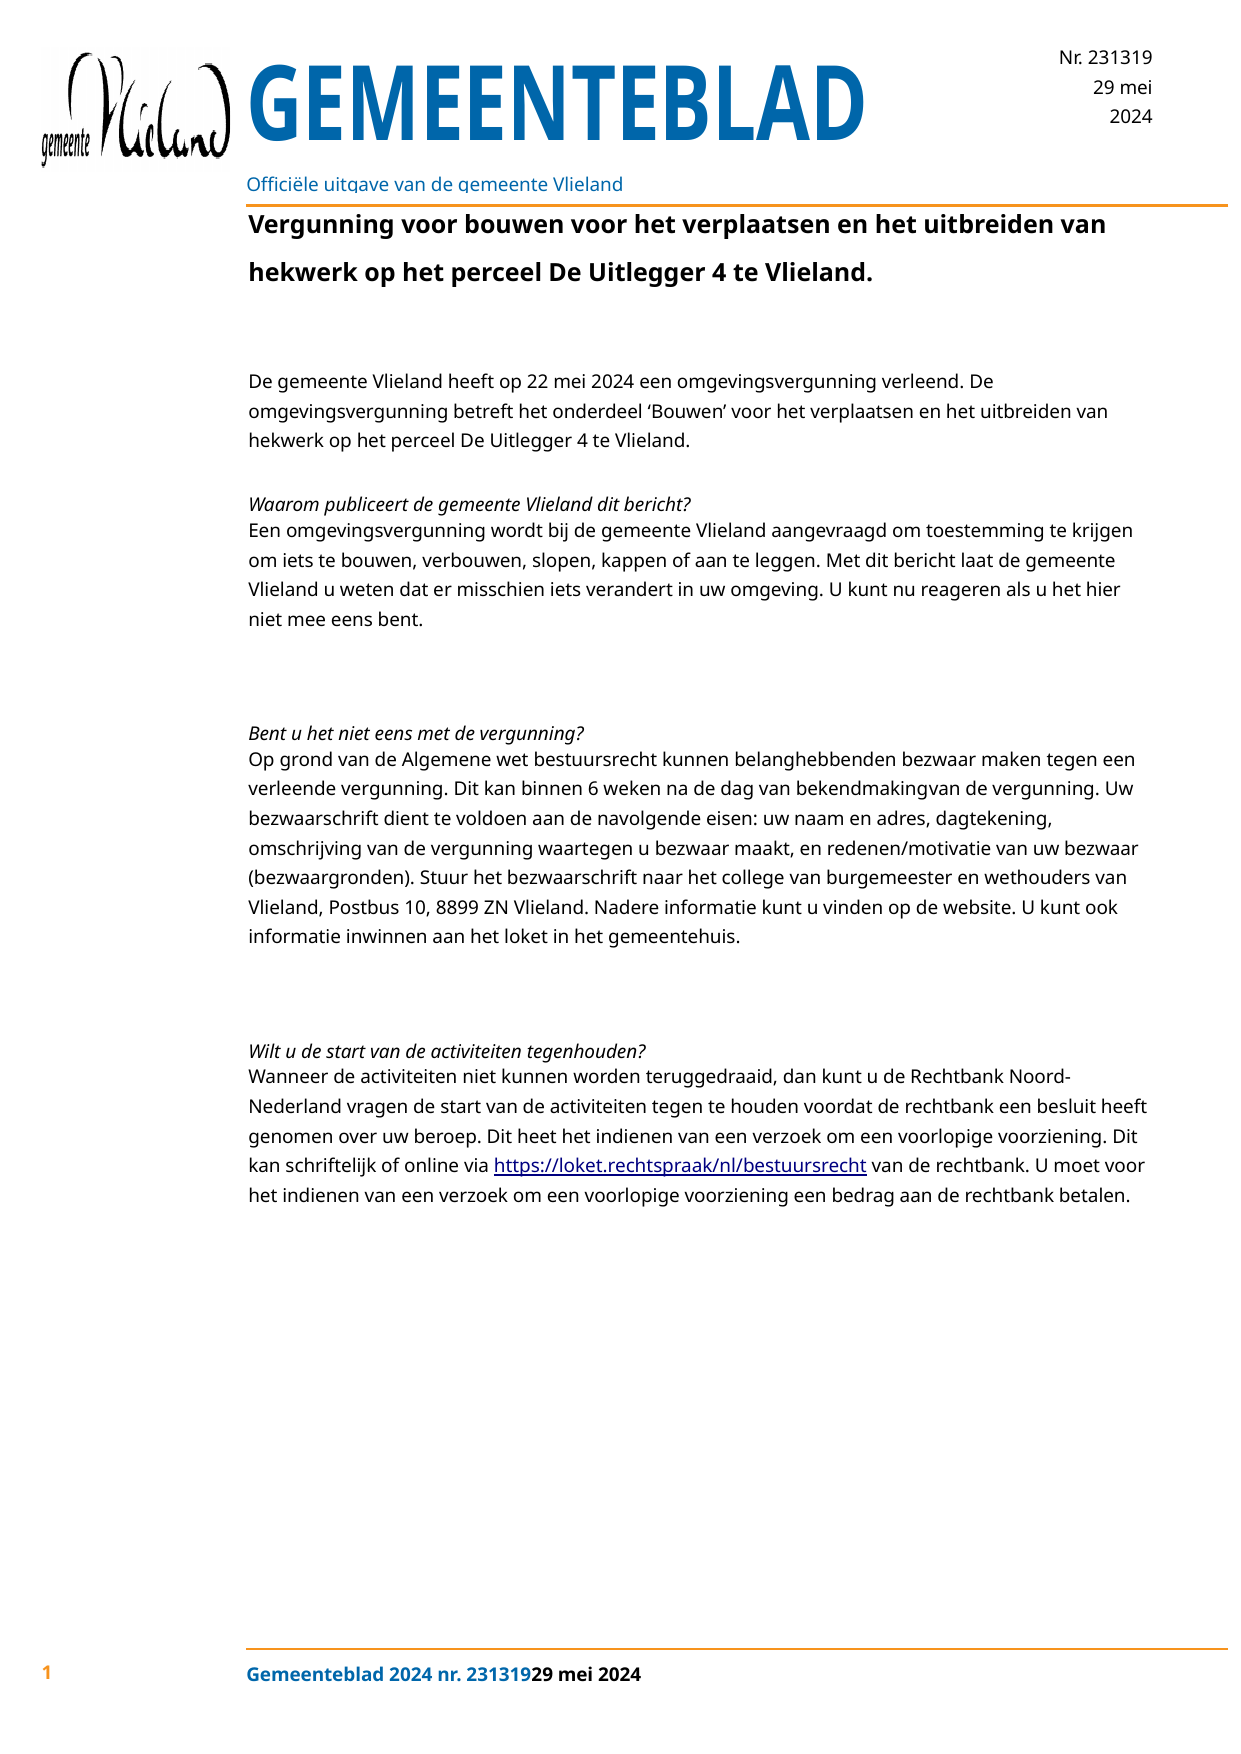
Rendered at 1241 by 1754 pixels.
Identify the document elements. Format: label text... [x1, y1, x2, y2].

text Waarom publiceert de gemeente Vlieland dit bericht? [248, 491, 1152, 517]
text Op grond van de Algemene wet bestuursrecht kunnen belanghebbenden bezwaar maken tegen een verleende vergunning. Dit kan binnen 6 weken na de dag van bekendmakingvan de vergunning. Uw bezwaarschrift dient te voldoen aan de navolgende eisen: uw naam en adres, dagtekening, omschrijving van de vergunning waartegen u bezwaar maakt, en redenen/motivatie van uw bezwaar (bezwaargronden). Stuur het bezwaarschrift naar het college van burgemeester en wethouders van Vlieland, Postbus 10, 8899 ZN Vlieland. Nadere informatie kunt u vinden op de website. U kunt ook informatie inwinnen aan het loket in het gemeentehuis. [248, 746, 1152, 949]
text Wanneer de activiteiten niet kunnen worden teruggedraaid, dan kunt u de Rechtbank Noord-Nederland vragen de start van de activiteiten tegen te houden voordat de rechtbank een besluit heeft genomen over uw beroep. Dit heet het indienen van een verzoek om een voorlopige voorziening. Dit kan schriftelijk of online via https://loket.rechtspraak/nl/bestuursrecht van de rechtbank. U moet voor het indienen van een verzoek om een voorlopige voorziening een bedrag aan de rechtbank betalen. [248, 1064, 1152, 1208]
text Een omgevingsvergunning wordt bij de gemeente Vlieland aangevraagd om toestemming te krijgen om iets te bouwen, verbouwen, slopen, kappen of aan te leggen. Met dit bericht laat de gemeente Vlieland u weten dat er misschien iets verandert in uw omgeving. U kunt nu reageren als u het hier niet mee eens bent. [248, 517, 1152, 632]
text Wilt u de start van de activiteiten tegenhouden? [248, 1038, 1152, 1064]
text Bent u het niet eens met de vergunning? [248, 720, 1152, 746]
picture [41, 47, 231, 172]
text De gemeente Vlieland heeft op 22 mei 2024 een omgevingsvergunning verleend. De omgevingsvergunning betreft het onderdeel ‘Bouwen’ voor het verplaatsen en het uitbreiden van hekwerk op het perceel De Uitlegger 4 te Vlieland. [248, 368, 1152, 453]
text Vergunning voor bouwen voor het verplaatsen en het uitbreiden van hekwerk op het perceel De Uitlegger 4 te Vlieland. [248, 207, 1152, 288]
